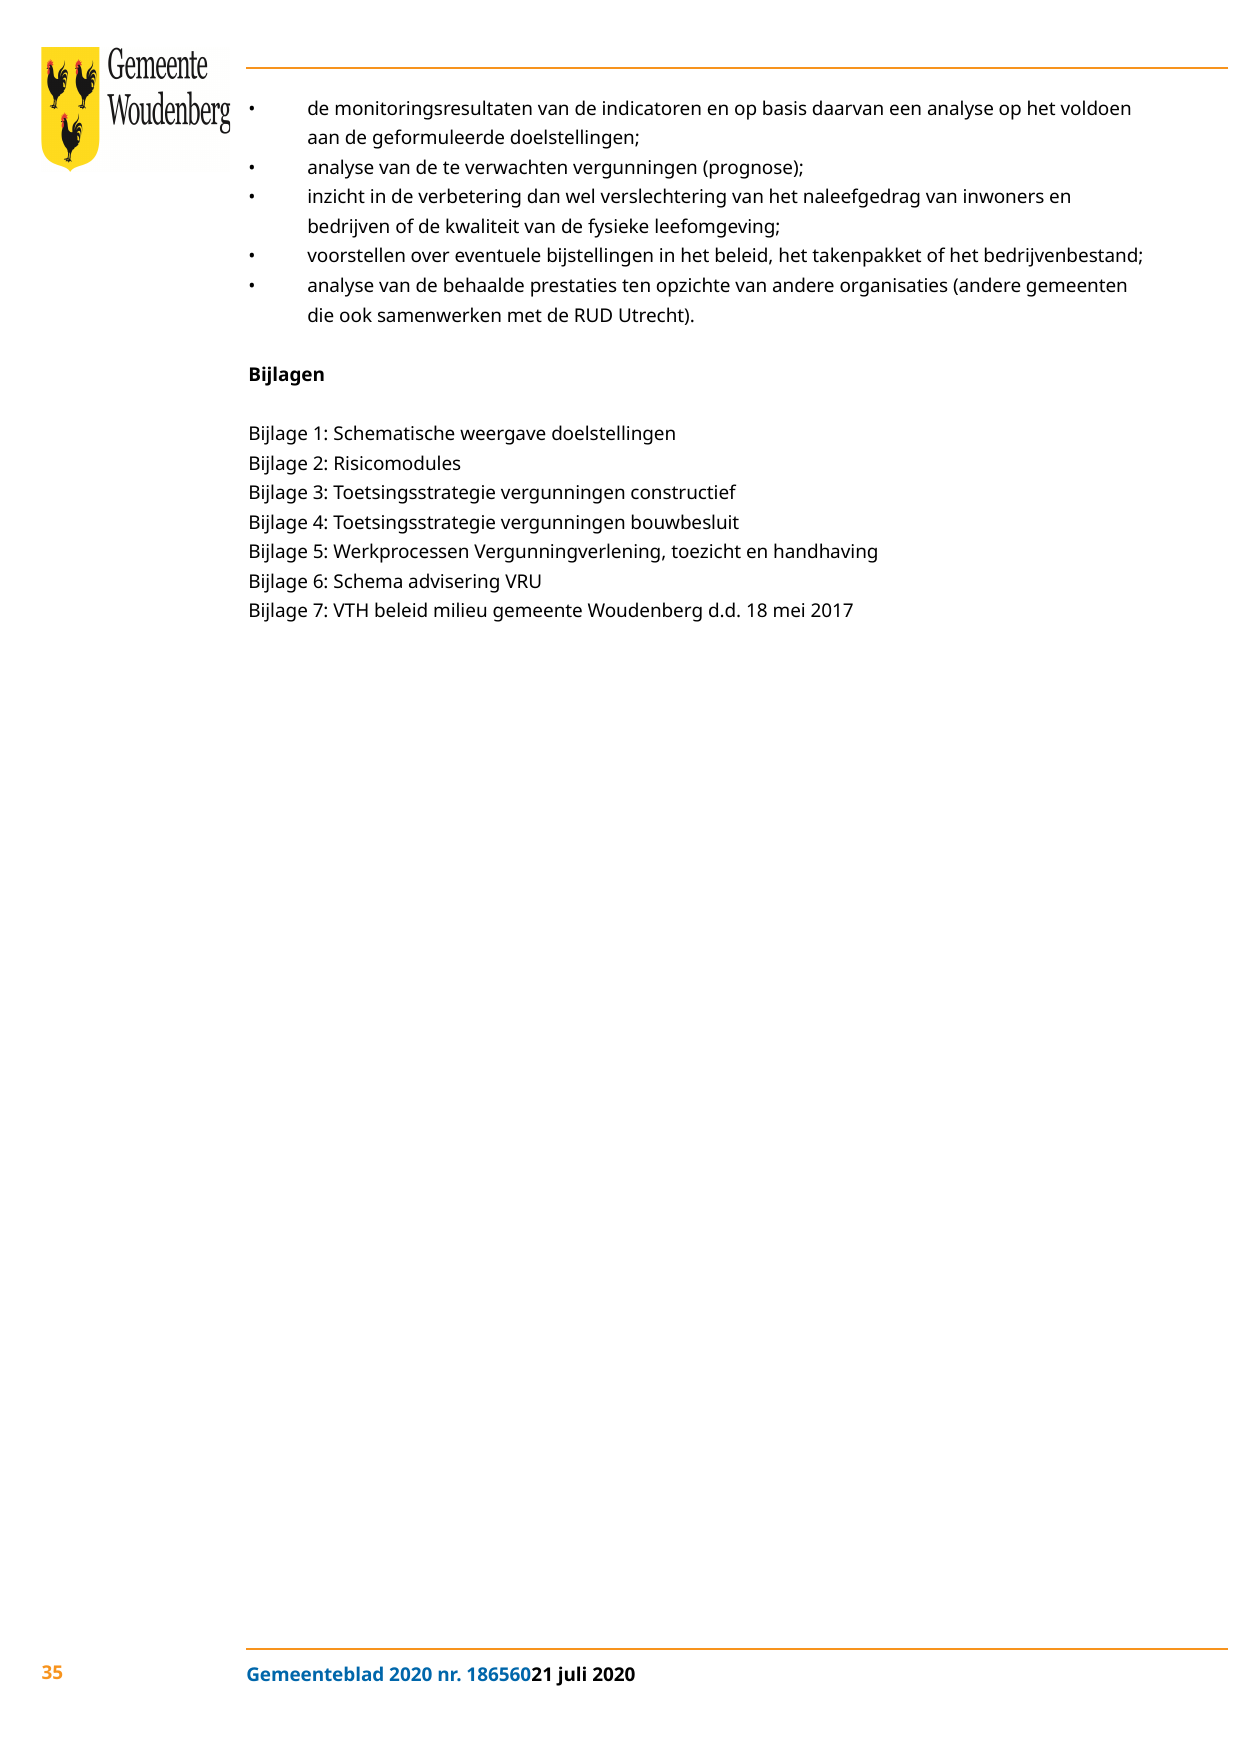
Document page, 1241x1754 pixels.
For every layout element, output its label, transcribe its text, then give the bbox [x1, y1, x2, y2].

picture [41, 47, 231, 172]
list de monitoringsresultaten van de indicatoren en op basis daarvan een analyse op het voldoen aan de geformuleerde doelstellingen; [248, 95, 1152, 150]
list voorstellen over eventuele bijstellingen in het beleid, het takenpakket of het bedrijvenbestand; [248, 243, 1152, 268]
text Bijlage 2: Risicomodules [248, 450, 1152, 476]
text Bijlage 7: VTH beleid milieu gemeente Woudenberg d.d. 18 mei 2017 [248, 598, 1152, 623]
list inzicht in de verbetering dan wel verslechtering van het naleefgedrag van inwoners en bedrijven of de kwaliteit van de fysieke leefomgeving; [248, 183, 1152, 239]
list analyse van de te verwachten vergunningen (prognose); [248, 154, 1152, 180]
text Bijlage 3: Toetsingsstrategie vergunningen constructief [248, 479, 1152, 505]
text Bijlage 6: Schema advisering VRU [248, 568, 1152, 594]
text Bijlage 5: Werkprocessen Vergunningverlening, toezicht en handhaving [248, 538, 1152, 564]
text Bijlage 4: Toetsingsstrategie vergunningen bouwbesluit [248, 509, 1152, 535]
text Bijlagen [248, 361, 1152, 387]
text Bijlage 1: Schematische weergave doelstellingen [248, 420, 1152, 446]
list analyse van de behaalde prestaties ten opzichte van andere organisaties (andere gemeenten die ook samenwerken met de RUD Utrecht). [248, 272, 1152, 328]
